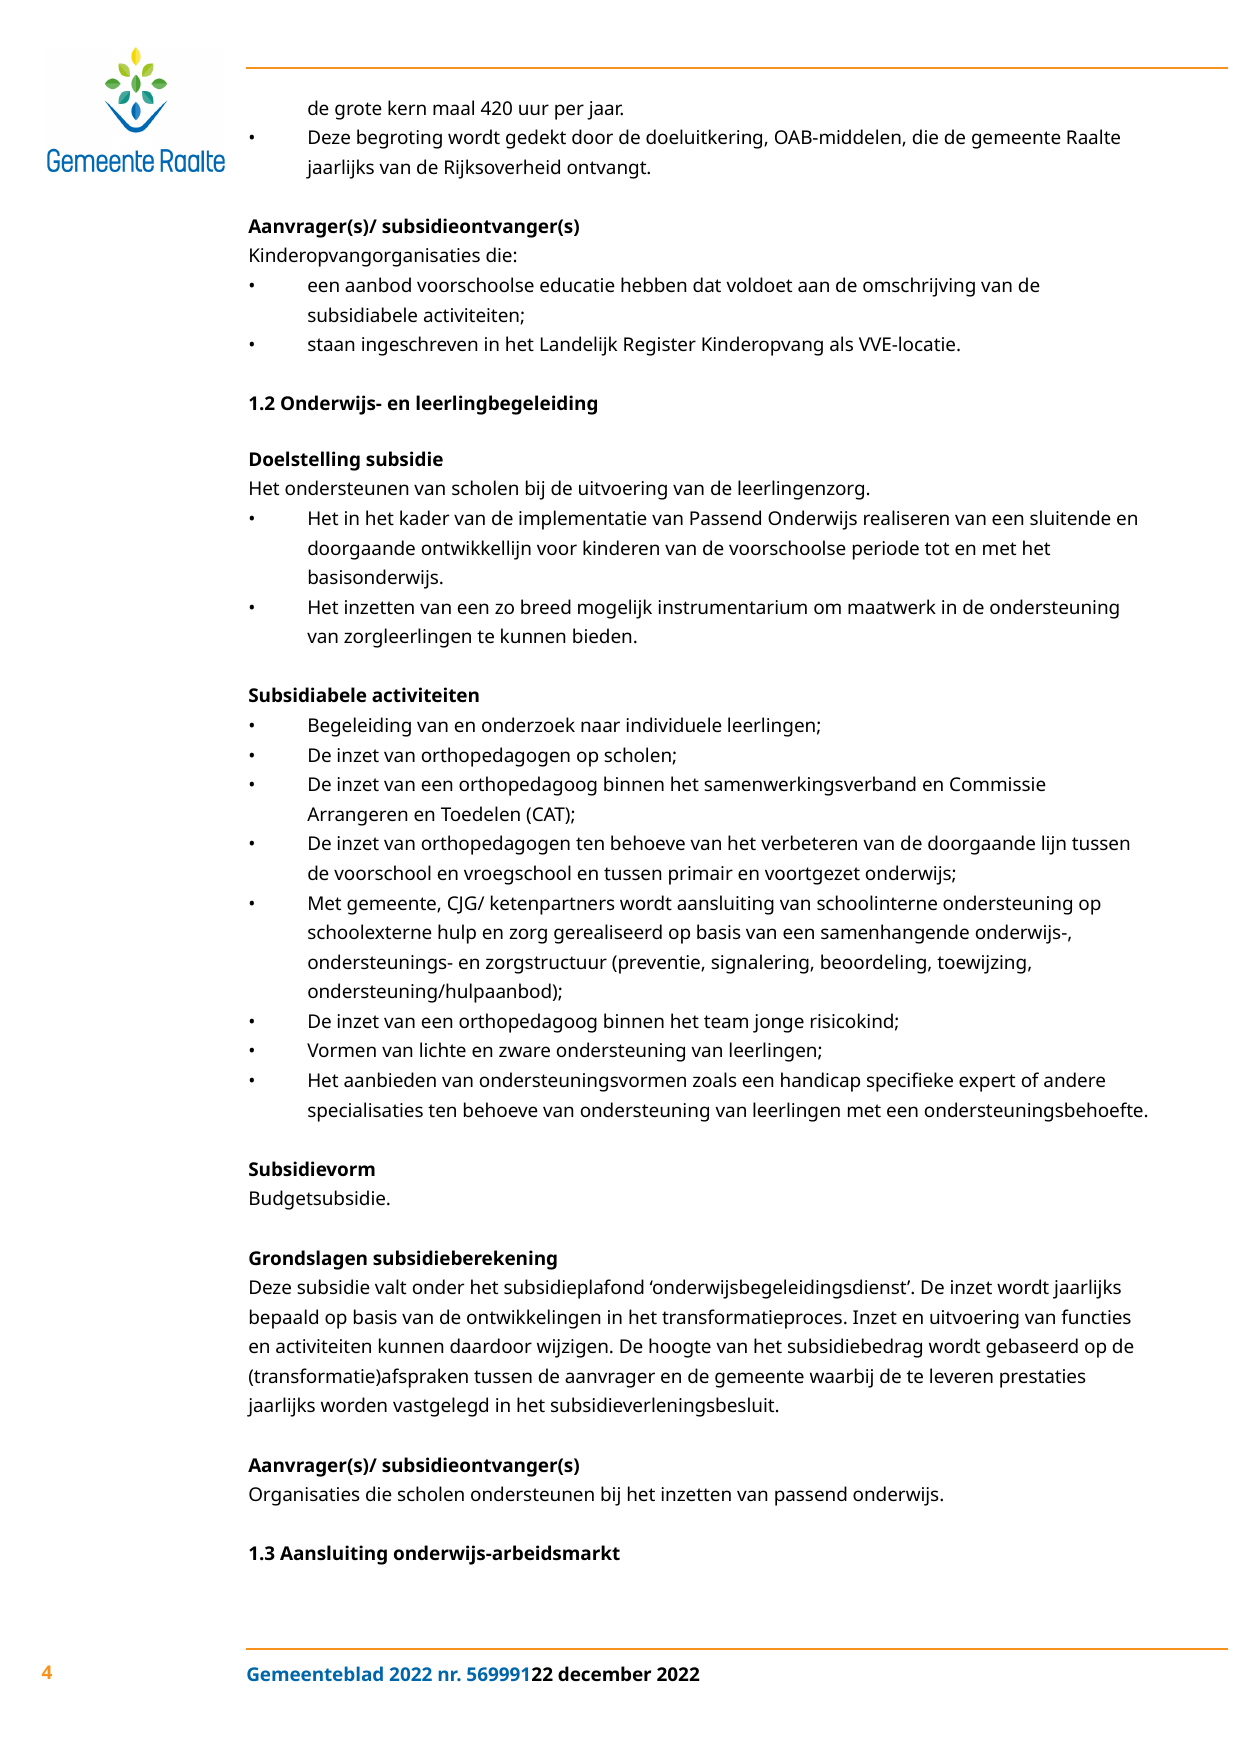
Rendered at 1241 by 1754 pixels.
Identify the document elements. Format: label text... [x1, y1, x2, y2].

text Subsidievorm [248, 1156, 1152, 1182]
text Doelstelling subsidie [248, 446, 1152, 472]
list De inzet van orthopedagogen ten behoeve van het verbeteren van de doorgaande lijn tussen de voorschool en vroegschool en tussen primair en voortgezet onderwijs; [248, 831, 1152, 886]
text Budgetsubsidie. [248, 1186, 1152, 1211]
text Deze subsidie valt onder het subsidieplafond ‘onderwijsbegeleidingsdienst’. De inzet wordt jaarlijks bepaald op basis van de ontwikkelingen in het transformatieproces. Inzet en uitvoering van functies en activiteiten kunnen daardoor wijzigen. De hoogte van het subsidiebedrag wordt gebaseerd op de (transformatie)afspraken tussen de aanvrager en de gemeente waarbij de te leveren prestaties jaarlijks worden vastgelegd in het subsidieverleningsbesluit. [248, 1274, 1152, 1418]
list De inzet van een orthopedagoog binnen het team jonge risicokind; [248, 1008, 1152, 1034]
text Grondslagen subsidieberekening [248, 1245, 1152, 1270]
text Kinderopvangorganisaties die: [248, 243, 1152, 268]
list De inzet van een orthopedagoog binnen het samenwerkingsverband en Commissie Arrangeren en Toedelen (CAT); [248, 771, 1152, 827]
text 1.3 Aansluiting onderwijs-arbeidsmarkt [248, 1541, 1152, 1566]
list Het aanbieden van ondersteuningsvormen zoals een handicap specifieke expert of andere specialisaties ten behoeve van ondersteuning van leerlingen met een ondersteuningsbehoefte. [248, 1067, 1152, 1122]
list Met gemeente, CJG/ ketenpartners wordt aansluiting van schoolinterne ondersteuning op schoolexterne hulp en zorg gerealiseerd op basis van een samenhangende onderwijs-, ondersteunings- en zorgstructuur (preventie, signalering, beoordeling, toewijzing, ondersteuning/hulpaanbod); [248, 890, 1152, 1004]
list De inzet van orthopedagogen op scholen; [248, 742, 1152, 767]
list Het inzetten van een zo breed mogelijk instrumentarium om maatwerk in de ondersteuning van zorgleerlingen te kunnen bieden. [248, 594, 1152, 649]
list Begeleiding van en onderzoek naar individuele leerlingen; [248, 712, 1152, 738]
list Vormen van lichte en zware ondersteuning van leerlingen; [248, 1038, 1152, 1063]
list Deze begroting wordt gedekt door de doeluitkering, OAB-middelen, die de gemeente Raalte jaarlijks van de Rijksoverheid ontvangt. [248, 124, 1152, 180]
list een aanbod voorschoolse educatie hebben dat voldoet aan de omschrijving van de subsidiabele activiteiten; [248, 272, 1152, 328]
list Het in het kader van de implementatie van Passend Onderwijs realiseren van een sluitende en doorgaande ontwikkellijn voor kinderen van de voorschoolse periode tot en met het basisonderwijs. [248, 505, 1152, 590]
text Aanvrager(s)/ subsidieontvanger(s) [248, 213, 1152, 239]
text Organisaties die scholen ondersteunen bij het inzetten van passend onderwijs. [248, 1481, 1152, 1507]
list de grote kern maal 420 uur per jaar. [248, 95, 1152, 121]
text 1.2 Onderwijs- en leerlingbegeleiding [248, 391, 1152, 416]
text Aanvrager(s)/ subsidieontvanger(s) [248, 1452, 1152, 1477]
list staan ingeschreven in het Landelijk Register Kinderopvang als VVE-locatie. [248, 331, 1152, 357]
picture [41, 47, 231, 172]
text Subsidiabele activiteiten [248, 683, 1152, 708]
text Het ondersteunen van scholen bij de uitvoering van de leerlingenzorg. [248, 476, 1152, 501]
